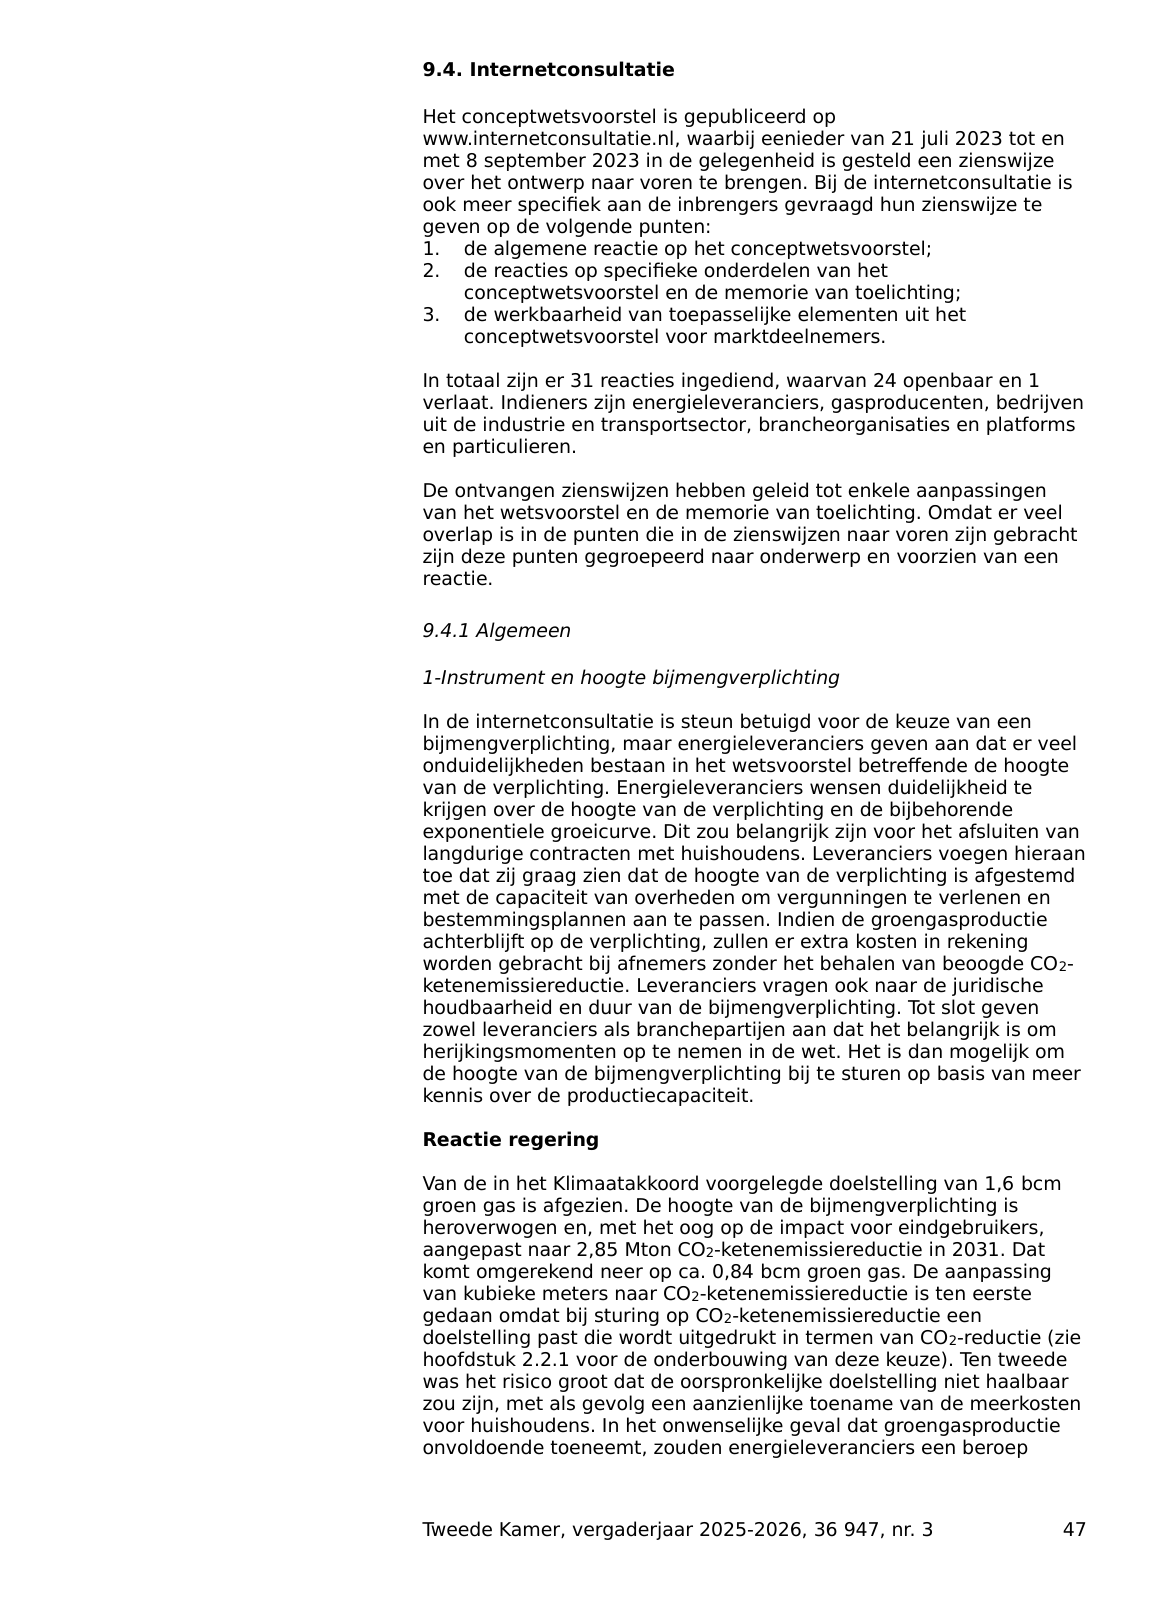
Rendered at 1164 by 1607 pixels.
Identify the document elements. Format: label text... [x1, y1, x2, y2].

text In totaal zijn er 31 reacties ingediend, waarvan 24 openbaar en 1 verlaat. Indieners zijn energieleveranciers, gasproducenten, bedrijven uit de industrie en transportsector, brancheorganisaties en platforms en particulieren. [422, 370, 1087, 458]
text In de internetconsultatie is steun betuigd voor de keuze van een bijmengverplichting, maar energieleveranciers geven aan dat er veel onduidelijkheden bestaan in het wetsvoorstel betreffende de hoogte van de verplichting. Energieleveranciers wensen duidelijkheid te krijgen over de hoogte van de verplichting en de bijbehorende exponentiele groeicurve. Dit zou belangrijk zijn voor het afsluiten van langdurige contracten met huishoudens. Leveranciers voegen hieraan toe dat zij graag zien dat de hoogte van de verplichting is afgestemd met de capaciteit van overheden om vergunningen te verlenen en bestemmingsplannen aan te passen. Indien de groengasproductie achterblijft op de verplichting, zullen er extra kosten in rekening worden gebracht bij afnemers zonder het behalen van beoogde CO2-ketenemissiereductie. Leveranciers vragen ook naar de juridische houdbaarheid en duur van de bijmengverplichting. Tot slot geven zowel leveranciers als branchepartijen aan dat het belangrijk is om herijkingsmomenten op te nemen in de wet. Het is dan mogelijk om de hoogte van de bijmengverplichting bij te sturen op basis van meer kennis over de productiecapaciteit. [422, 711, 1087, 1107]
subtitle 9.4.1 Algemeen [422, 620, 1087, 642]
text De ontvangen zienswijzen hebben geleid tot enkele aanpassingen van het wetsvoorstel en de memorie van toelichting. Omdat er veel overlap is in de punten die in de zienswijzen naar voren zijn gebracht zijn deze punten gegroepeerd naar onderwerp en voorzien van een reactie. [422, 480, 1087, 590]
subtitle 1-Instrument en hoogte bijmengverplichting [422, 667, 1087, 689]
text 1. de algemene reactie op het conceptwetsvoorstel; [422, 238, 1087, 260]
text 2. de reacties op specifieke onderdelen van het conceptwetsvoorstel en de memorie van toelichting; [422, 260, 1087, 304]
text Van de in het Klimaatakkoord voorgelegde doelstelling van 1,6 bcm groen gas is afgezien. De hoogte van de bijmengverplichting is heroverwogen en, met het oog op de impact voor eindgebruikers, aangepast naar 2,85 Mton CO2-ketenemissiereductie in 2031. Dat komt omgerekend neer op ca. 0,84 bcm groen gas. De aanpassing van kubieke meters naar CO2-ketenemissiereductie is ten eerste gedaan omdat bij sturing op CO2-ketenemissiereductie een doelstelling past die wordt uitgedrukt in termen van CO2-reductie (zie hoofdstuk 2.2.1 voor de onderbouwing van deze keuze). Ten tweede was het risico groot dat de oorspronkelijke doelstelling niet haalbaar zou zijn, met als gevolg een aanzienlijke toename van de meerkosten voor huishoudens. In het onwenselijke geval dat groengasproductie onvoldoende toeneemt, zouden energieleveranciers een beroep [422, 1173, 1087, 1459]
subtitle Reactie regering [422, 1129, 1087, 1151]
subtitle 9.4. Internetconsultatie [422, 59, 1087, 81]
text 3. de werkbaarheid van toepasselijke elementen uit het conceptwetsvoorstel voor marktdeelnemers. [422, 304, 1087, 348]
text Het conceptwetsvoorstel is gepubliceerd op www.internetconsultatie.nl, waarbij eenieder van 21 juli 2023 tot en met 8 september 2023 in de gelegenheid is gesteld een zienswijze over het ontwerp naar voren te brengen. Bij de internetconsultatie is ook meer specifiek aan de inbrengers gevraagd hun zienswijze te geven op de volgende punten: [422, 106, 1087, 238]
